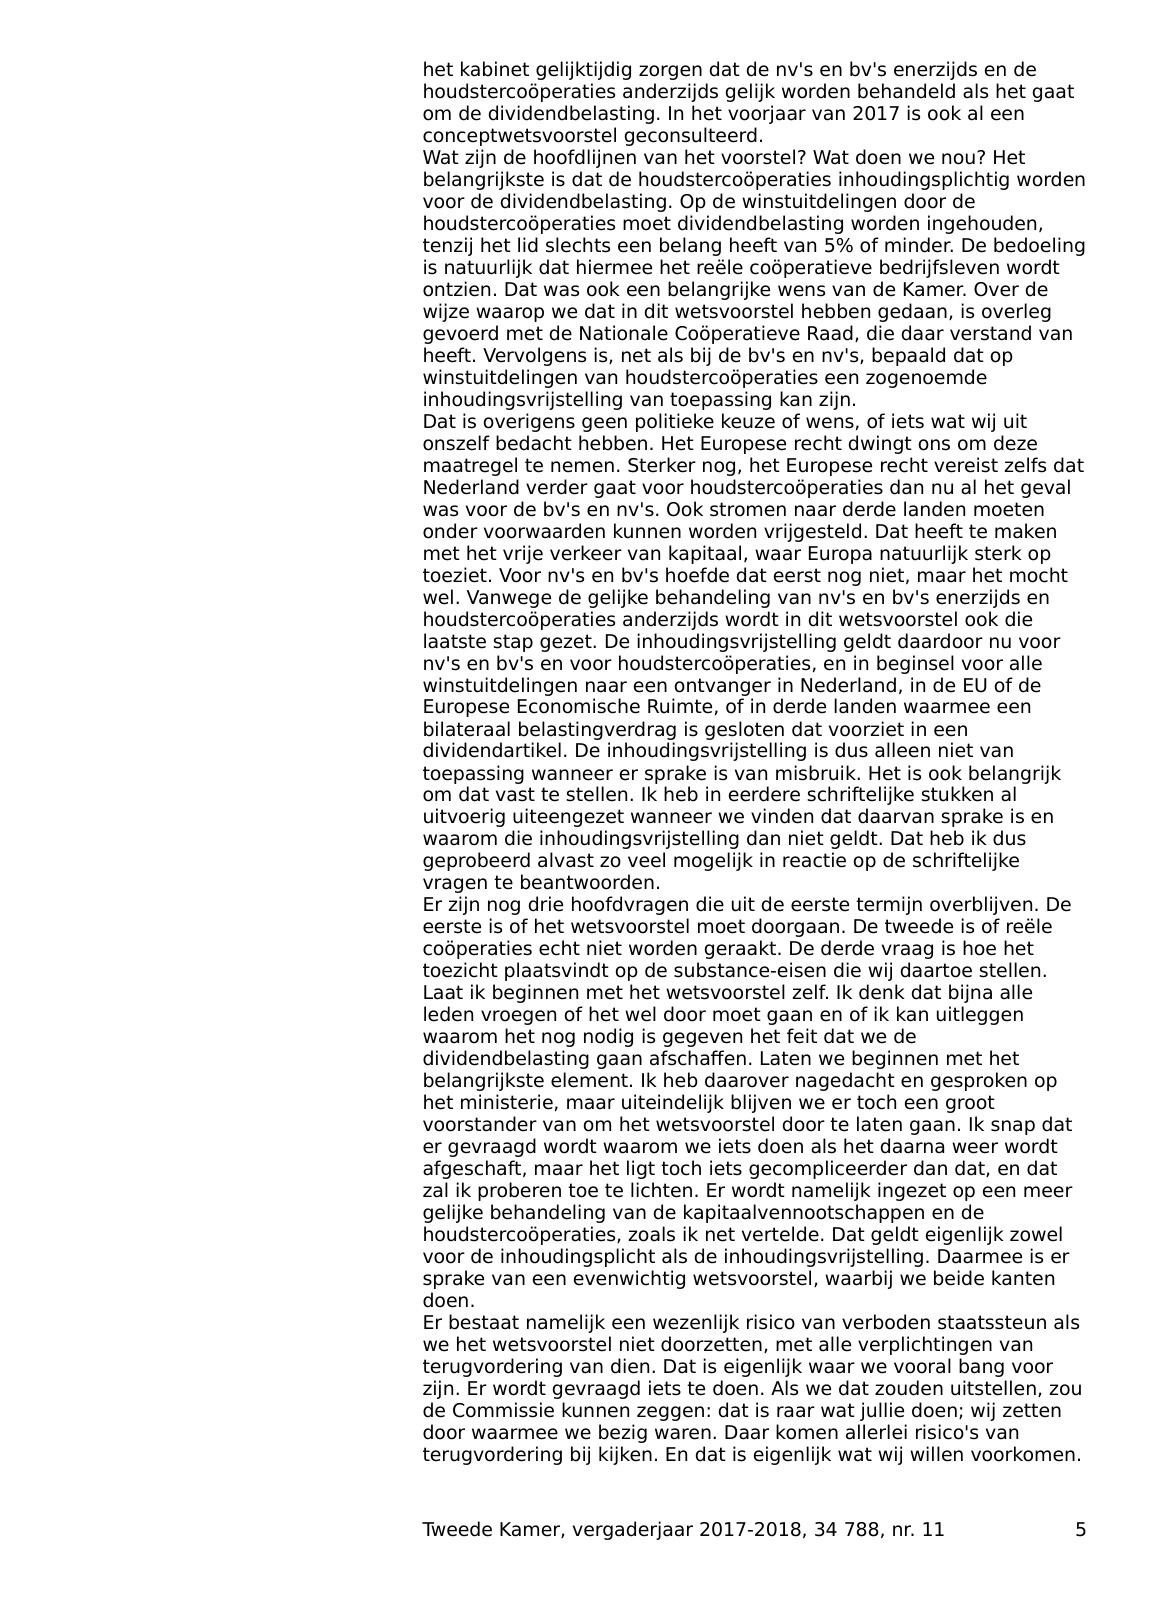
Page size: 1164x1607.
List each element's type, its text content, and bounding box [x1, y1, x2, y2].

text Er bestaat namelijk een wezenlijk risico van verboden staatssteun als we het wetsvoorstel niet doorzetten, met alle verplichtingen van terugvordering van dien. Dat is eigenlijk waar we vooral bang voor zijn. Er wordt gevraagd iets te doen. Als we dat zouden uitstellen, zou de Commissie kunnen zeggen: dat is raar wat jullie doen; wij zetten door waarmee we bezig waren. Daar komen allerlei risico's van terugvordering bij kijken. En dat is eigenlijk wat wij willen voorkomen. [422, 1312, 1087, 1466]
text Wat zijn de hoofdlijnen van het voorstel? Wat doen we nou? Het belangrijkste is dat de houdstercoöperaties inhoudingsplichtig worden voor de dividendbelasting. Op de winstuitdelingen door de houdstercoöperaties moet dividendbelasting worden ingehouden, tenzij het lid slechts een belang heeft van 5% of minder. De bedoeling is natuurlijk dat hiermee het reële coöperatieve bedrijfsleven wordt ontzien. Dat was ook een belangrijke wens van de Kamer. Over de wijze waarop we dat in dit wetsvoorstel hebben gedaan, is overleg gevoerd met de Nationale Coöperatieve Raad, die daar verstand van heeft. Vervolgens is, net als bij de bv's en nv's, bepaald dat op winstuitdelingen van houdstercoöperaties een zogenoemde inhoudingsvrijstelling van toepassing kan zijn. [422, 147, 1087, 411]
text Laat ik beginnen met het wetsvoorstel zelf. Ik denk dat bijna alle leden vroegen of het wel door moet gaan en of ik kan uitleggen waarom het nog nodig is gegeven het feit dat we de dividendbelasting gaan afschaffen. Laten we beginnen met het belangrijkste element. Ik heb daarover nagedacht en gesproken op het ministerie, maar uiteindelijk blijven we er toch een groot voorstander van om het wetsvoorstel door te laten gaan. Ik snap dat er gevraagd wordt waarom we iets doen als het daarna weer wordt afgeschaft, maar het ligt toch iets gecompliceerder dan dat, en dat zal ik proberen toe te lichten. Er wordt namelijk ingezet op een meer gelijke behandeling van de kapitaalvennootschappen en de houdstercoöperaties, zoals ik net vertelde. Dat geldt eigenlijk zowel voor de inhoudingsplicht als de inhoudingsvrijstelling. Daarmee is er sprake van een evenwichtig wetsvoorstel, waarbij we beide kanten doen. [422, 982, 1087, 1312]
text Dat is overigens geen politieke keuze of wens, of iets wat wij uit onszelf bedacht hebben. Het Europese recht dwingt ons om deze maatregel te nemen. Sterker nog, het Europese recht vereist zelfs dat Nederland verder gaat voor houdstercoöperaties dan nu al het geval was voor de bv's en nv's. Ook stromen naar derde landen moeten onder voorwaarden kunnen worden vrijgesteld. Dat heeft te maken met het vrije verkeer van kapitaal, waar Europa natuurlijk sterk op toeziet. Voor nv's en bv's hoefde dat eerst nog niet, maar het mocht wel. Vanwege de gelijke behandeling van nv's en bv's enerzijds en houdstercoöperaties anderzijds wordt in dit wetsvoorstel ook die laatste stap gezet. De inhoudingsvrijstelling geldt daardoor nu voor nv's en bv's en voor houdstercoöperaties, en in beginsel voor alle winstuitdelingen naar een ontvanger in Nederland, in de EU of de Europese Economische Ruimte, of in derde landen waarmee een bilateraal belastingverdrag is gesloten dat voorziet in een dividendartikel. De inhoudingsvrijstelling is dus alleen niet van toepassing wanneer er sprake is van misbruik. Het is ook belangrijk om dat vast te stellen. Ik heb in eerdere schriftelijke stukken al uitvoerig uiteengezet wanneer we vinden dat daarvan sprake is en waarom die inhoudingsvrijstelling dan niet geldt. Dat heb ik dus geprobeerd alvast zo veel mogelijk in reactie op de schriftelijke vragen te beantwoorden. [422, 411, 1087, 894]
text het kabinet gelijktijdig zorgen dat de nv's en bv's enerzijds en de houdstercoöperaties anderzijds gelijk worden behandeld als het gaat om de dividendbelasting. In het voorjaar van 2017 is ook al een conceptwetsvoorstel geconsulteerd. [422, 59, 1087, 147]
text Er zijn nog drie hoofdvragen die uit de eerste termijn overblijven. De eerste is of het wetsvoorstel moet doorgaan. De tweede is of reële coöperaties echt niet worden geraakt. De derde vraag is hoe het toezicht plaatsvindt op de substance-eisen die wij daartoe stellen. [422, 894, 1087, 982]
